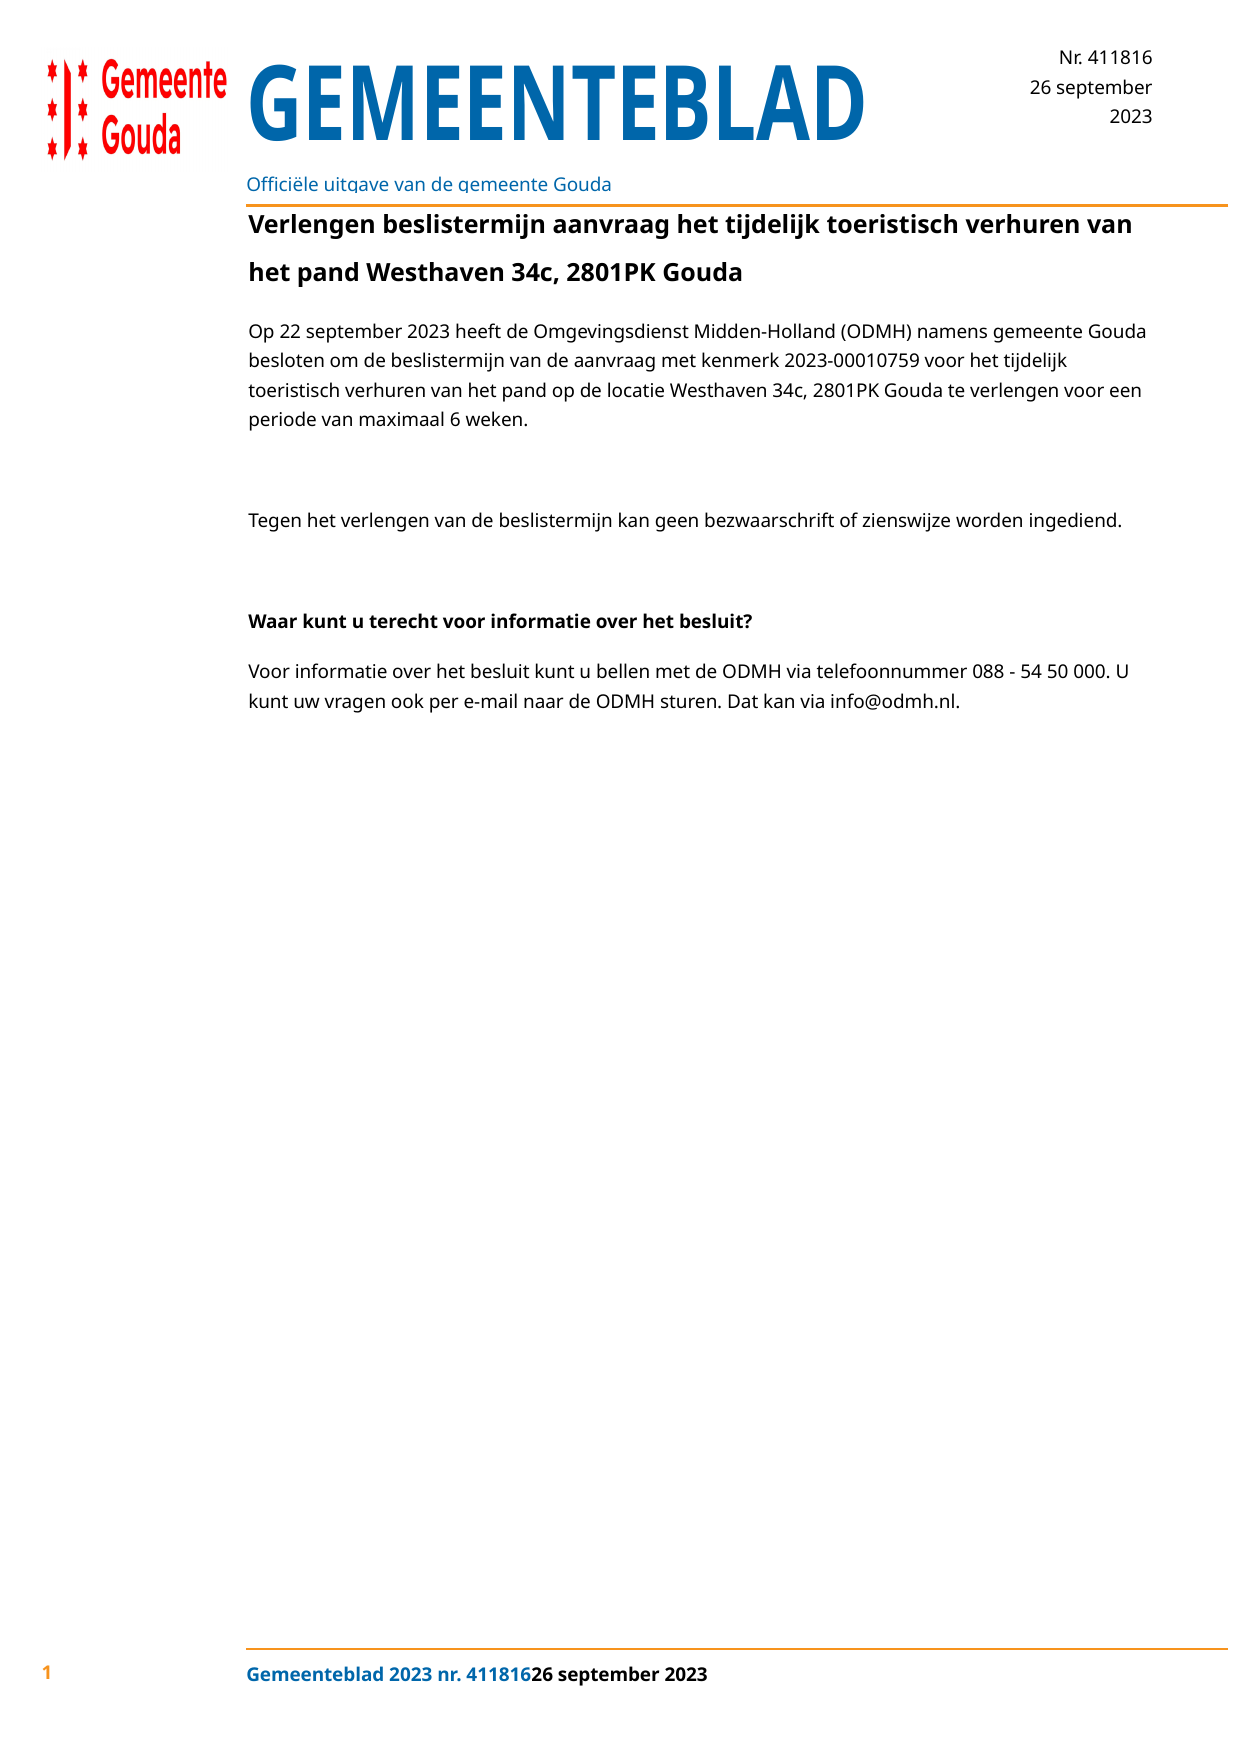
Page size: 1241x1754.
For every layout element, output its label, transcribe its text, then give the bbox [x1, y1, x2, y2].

text Tegen het verlengen van de beslistermijn kan geen bezwaarschrift of zienswijze worden ingediend. [248, 507, 1152, 533]
text Op 22 september 2023 heeft de Omgevingsdienst Midden-Holland (ODMH) namens gemeente Gouda besloten om de beslistermijn van de aanvraag met kenmerk 2023-00010759 voor het tijdelijk toeristisch verhuren van het pand op de locatie Westhaven 34c, 2801PK Gouda te verlengen voor een periode van maximaal 6 weken. [248, 318, 1152, 432]
text Voor informatie over het besluit kunt u bellen met de ODMH via telefoonnummer 088 - 54 50 000. U kunt uw vragen ook per e-mail naar de ODMH sturen. Dat kan via info@odmh.nl. [248, 659, 1152, 714]
text Waar kunt u terecht voor informatie over het besluit? [248, 608, 1152, 634]
picture [41, 47, 231, 172]
text Verlengen beslistermijn aanvraag het tijdelijk toeristisch verhuren van het pand Westhaven 34c, 2801PK Gouda [248, 207, 1152, 288]
